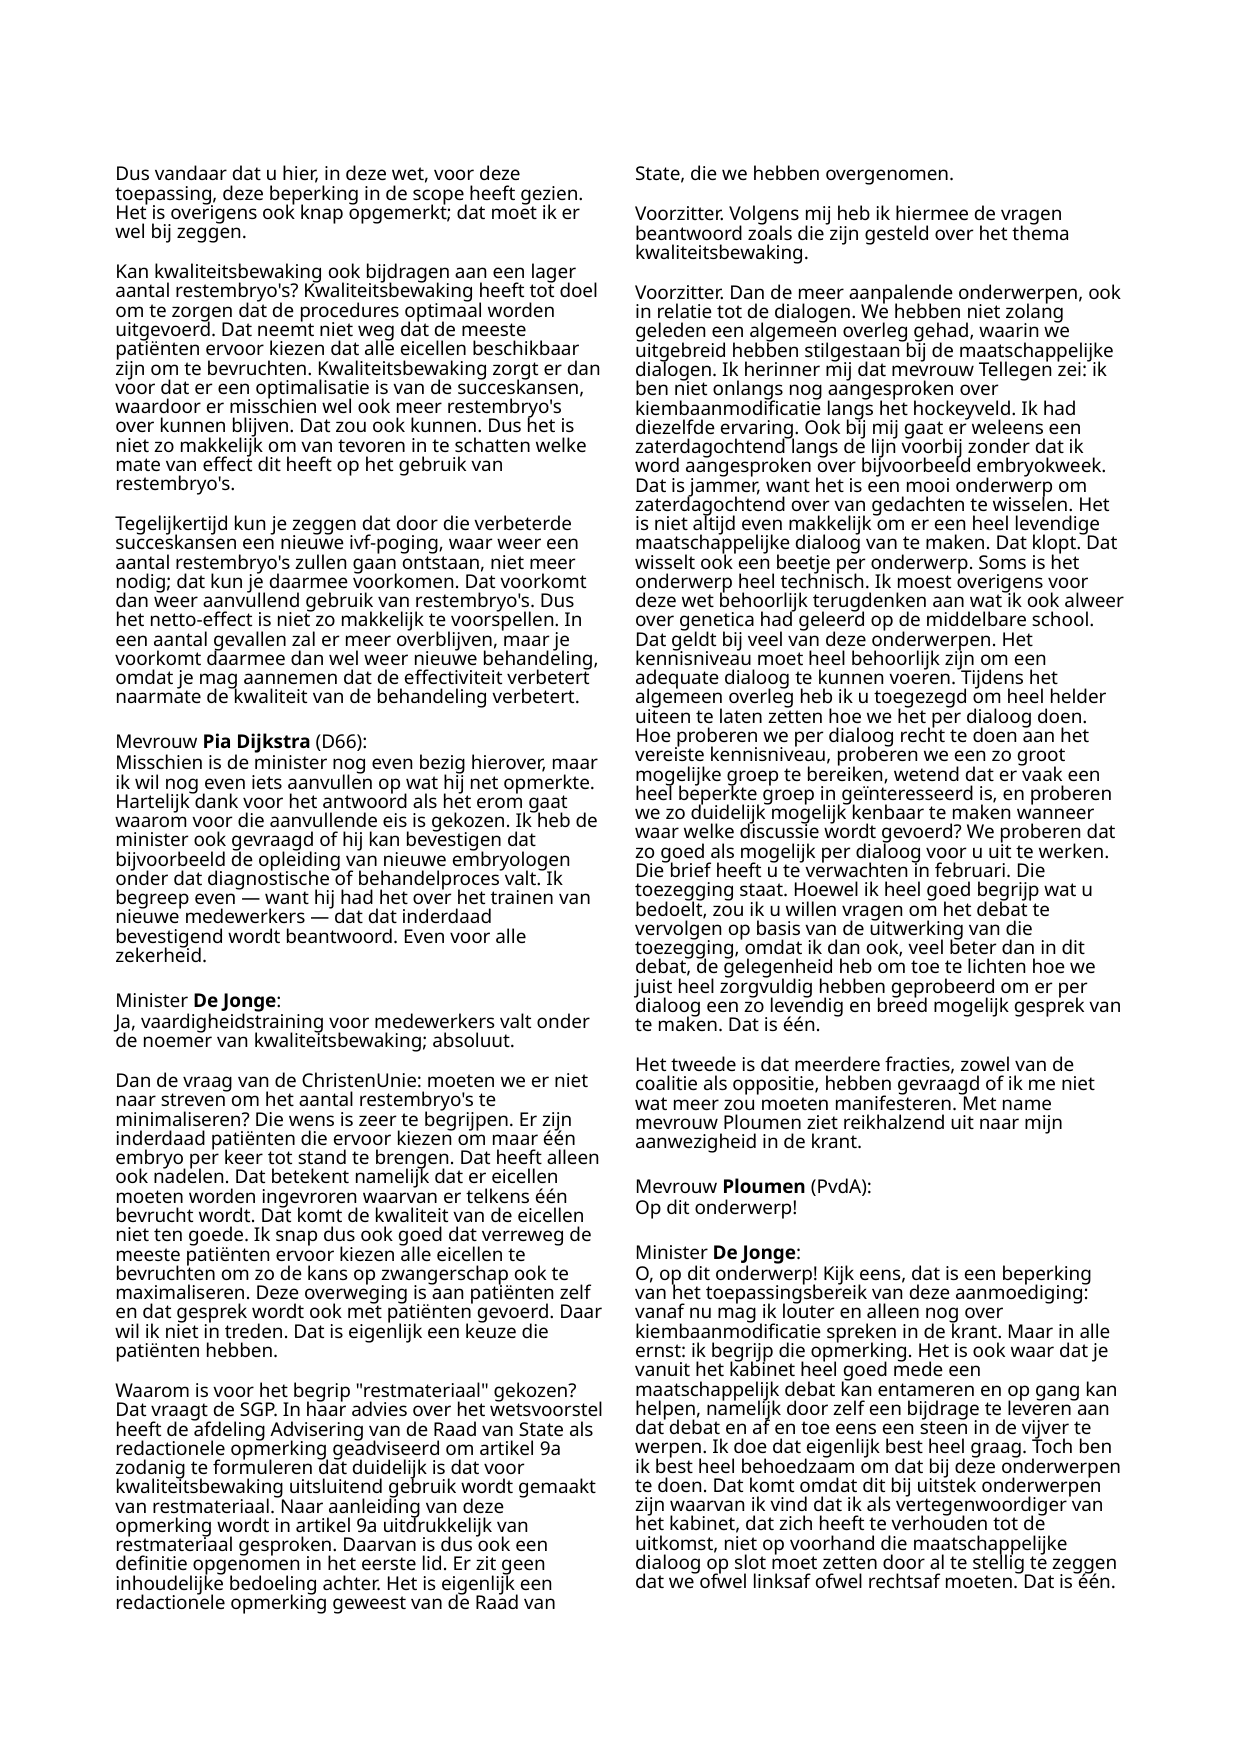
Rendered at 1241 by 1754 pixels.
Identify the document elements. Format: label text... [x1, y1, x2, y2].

text State, die we hebben overgenomen. [635, 165, 1125, 184]
text Mevrouw Pia Dijkstra (D66): [115, 729, 605, 754]
text Dan de vraag van de ChristenUnie: moeten we er niet naar streven om het aantal restembryo's te minimaliseren? Die wens is zeer te begrijpen. Er zijn inderdaad patiënten die ervoor kiezen om maar één embryo per keer tot stand te brengen. Dat heeft alleen ook nadelen. Dat betekent namelijk dat er eicellen moeten worden ingevroren waarvan er telkens één bevrucht wordt. Dat komt de kwaliteit van de eicellen niet ten goede. Ik snap dus ook goed dat verreweg de meeste patiënten ervoor kiezen alle eicellen te bevruchten om zo de kans op zwangerschap ook te maximaliseren. Deze overweging is aan patiënten zelf en dat gesprek wordt ook met patiënten gevoerd. Daar wil ik niet in treden. Dat is eigenlijk een keuze die patiënten hebben. [115, 1072, 605, 1361]
text Kan kwaliteitsbewaking ook bijdragen aan een lager aantal restembryo's? Kwaliteitsbewaking heeft tot doel om te zorgen dat de procedures optimaal worden uitgevoerd. Dat neemt niet weg dat de meeste patiënten ervoor kiezen dat alle eicellen beschikbaar zijn om te bevruchten. Kwaliteitsbewaking zorgt er dan voor dat er een optimalisatie is van de succeskansen, waardoor er misschien wel ook meer restembryo's over kunnen blijven. Dat zou ook kunnen. Dus het is niet zo makkelijk om van tevoren in te schatten welke mate van effect dit heeft op het gebruik van restembryo's. [115, 263, 605, 494]
text Tegelijkertijd kun je zeggen dat door die verbeterde succeskansen een nieuwe ivf-poging, waar weer een aantal restembryo's zullen gaan ontstaan, niet meer nodig; dat kun je daarmee voorkomen. Dat voorkomt dan weer aanvullend gebruik van restembryo's. Dus het netto-effect is niet zo makkelijk te voorspellen. In een aantal gevallen zal er meer overblijven, maar je voorkomt daarmee dan wel weer nieuwe behandeling, omdat je mag aannemen dat de effectiviteit verbetert naarmate de kwaliteit van de behandeling verbetert. [115, 515, 605, 708]
text Dus vandaar dat u hier, in deze wet, voor deze toepassing, deze beperking in de scope heeft gezien. Het is overigens ook knap opgemerkt; dat moet ik er wel bij zeggen. [115, 165, 605, 242]
text Minister De Jonge: [635, 1239, 1125, 1265]
text Waarom is voor het begrip "restmateriaal" gekozen? Dat vraagt de SGP. In haar advies over het wetsvoorstel heeft de afdeling Advisering van de Raad van State als redactionele opmerking geadviseerd om artikel 9a zodanig te formuleren dat duidelijk is dat voor kwaliteitsbewaking uitsluitend gebruik wordt gemaakt van restmateriaal. Naar aanleiding van deze opmerking wordt in artikel 9a uitdrukkelijk van restmateriaal gesproken. Daarvan is dus ook een definitie opgenomen in het eerste lid. Er zit geen inhoudelijke bedoeling achter. Het is eigenlijk een redactionele opmerking geweest van de Raad van [115, 1382, 605, 1613]
text Mevrouw Ploumen (PvdA): [635, 1173, 1125, 1199]
text Voorzitter. Dan de meer aanpalende onderwerpen, ook in relatie tot de dialogen. We hebben niet zolang geleden een algemeen overleg gehad, waarin we uitgebreid hebben stilgestaan bij de maatschappelijke dialogen. Ik herinner mij dat mevrouw Tellegen zei: ik ben niet onlangs nog aangesproken over kiembaanmodificatie langs het hockeyveld. Ik had diezelfde ervaring. Ook bij mij gaat er weleens een zaterdagochtend langs de lijn voorbij zonder dat ik word aangesproken over bijvoorbeeld embryokweek. Dat is jammer, want het is een mooi onderwerp om zaterdagochtend over van gedachten te wisselen. Het is niet altijd even makkelijk om er een heel levendige maatschappelijke dialoog van te maken. Dat klopt. Dat wisselt ook een beetje per onderwerp. Soms is het onderwerp heel technisch. Ik moest overigens voor deze wet behoorlijk terugdenken aan wat ik ook alweer over genetica had geleerd op de middelbare school. Dat geldt bij veel van deze onderwerpen. Het kennisniveau moet heel behoorlijk zijn om een adequate dialoog te kunnen voeren. Tijdens het algemeen overleg heb ik u toegezegd om heel helder uiteen te laten zetten hoe we het per dialoog doen. Hoe proberen we per dialoog recht te doen aan het vereiste kennisniveau, proberen we een zo groot mogelijke groep te bereiken, wetend dat er vaak een heel beperkte groep in geïnteresseerd is, en proberen we zo duidelijk mogelijk kenbaar te maken wanneer waar welke discussie wordt gevoerd? We proberen dat zo goed als mogelijk per dialoog voor u uit te werken. Die brief heeft u te verwachten in februari. Die toezegging staat. Hoewel ik heel goed begrijp wat u bedoelt, zou ik u willen vragen om het debat te vervolgen op basis van de uitwerking van die toezegging, omdat ik dan ook, veel beter dan in dit debat, de gelegenheid heb om toe te lichten hoe we juist heel zorgvuldig hebben geprobeerd om er per dialoog een zo levendig en breed mogelijk gesprek van te maken. Dat is één. [635, 284, 1125, 1035]
text Minister De Jonge: [115, 987, 605, 1013]
text Ja, vaardigheidstraining voor medewerkers valt onder de noemer van kwaliteitsbewaking; absoluut. [115, 1013, 605, 1051]
text Voorzitter. Volgens mij heb ik hiermee de vragen beantwoord zoals die zijn gesteld over het thema kwaliteitsbewaking. [635, 205, 1125, 263]
text Op dit onderwerp! [635, 1199, 1125, 1218]
text Misschien is de minister nog even bezig hierover, maar ik wil nog even iets aanvullen op wat hij net opmerkte. Hartelijk dank voor het antwoord als het erom gaat waarom voor die aanvullende eis is gekozen. Ik heb de minister ook gevraagd of hij kan bevestigen dat bijvoorbeeld de opleiding van nieuwe embryologen onder dat diagnostische of behandelproces valt. Ik begreep even — want hij had het over het trainen van nieuwe medewerkers — dat dat inderdaad bevestigend wordt beantwoord. Even voor alle zekerheid. [115, 754, 605, 966]
text O, op dit onderwerp! Kijk eens, dat is een beperking van het toepassingsbereik van deze aanmoediging: vanaf nu mag ik louter en alleen nog over kiembaanmodificatie spreken in de krant. Maar in alle ernst: ik begrijp die opmerking. Het is ook waar dat je vanuit het kabinet heel goed mede een maatschappelijk debat kan entameren en op gang kan helpen, namelijk door zelf een bijdrage te leveren aan dat debat en af en toe eens een steen in de vijver te werpen. Ik doe dat eigenlijk best heel graag. Toch ben ik best heel behoedzaam om dat bij deze onderwerpen te doen. Dat komt omdat dit bij uitstek onderwerpen zijn waarvan ik vind dat ik als vertegenwoordiger van het kabinet, dat zich heeft te verhouden tot de uitkomst, niet op voorhand die maatschappelijke dialoog op slot moet zetten door al te stellig te zeggen dat we ofwel linksaf ofwel rechtsaf moeten. Dat is één. [635, 1265, 1125, 1592]
text Het tweede is dat meerdere fracties, zowel van de coalitie als oppositie, hebben gevraagd of ik me niet wat meer zou moeten manifesteren. Met name mevrouw Ploumen ziet reikhalzend uit naar mijn aanwezigheid in de krant. [635, 1056, 1125, 1152]
